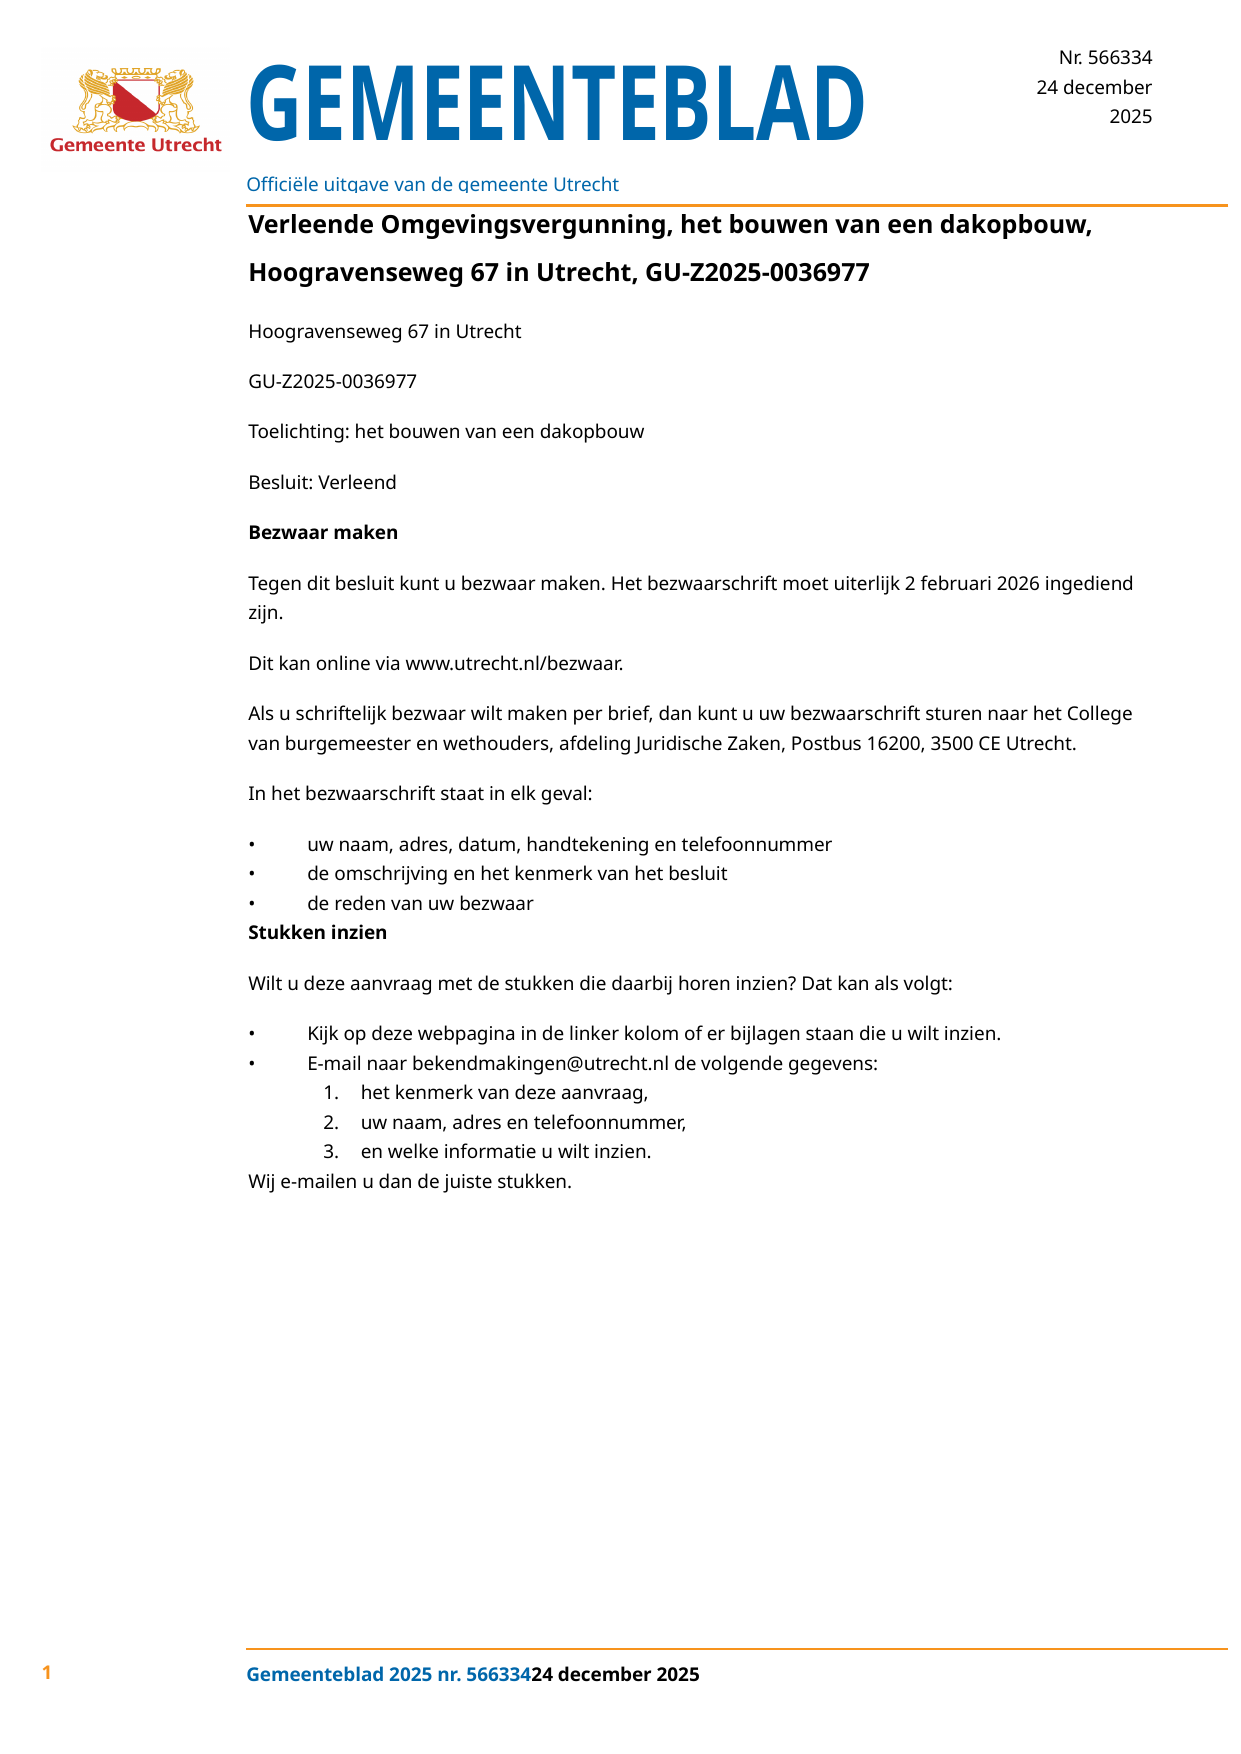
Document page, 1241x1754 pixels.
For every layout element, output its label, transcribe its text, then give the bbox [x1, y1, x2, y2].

text Verleende Omgevingsvergunning, het bouwen van een dakopbouw, Hoogravenseweg 67 in Utrecht, GU-Z2025-0036977 [248, 207, 1152, 288]
list Kijk op deze webpagina in de linker kolom of er bijlagen staan die u wilt inzien. [248, 1020, 1152, 1046]
text Hoogravenseweg 67 in Utrecht [248, 318, 1152, 344]
text Wilt u deze aanvraag met de stukken die daarbij horen inzien? Dat kan als volgt: [248, 970, 1152, 996]
text Wij e-mailen u dan de juiste stukken. [248, 1168, 1152, 1194]
text Als u schriftelijk bezwaar wilt maken per brief, dan kunt u uw bezwaarschrift sturen naar het College van burgemeester en wethouders, afdeling Juridische Zaken, Postbus 16200, 3500 CE Utrecht. [248, 700, 1152, 756]
list de reden van uw bezwaar [248, 890, 1152, 916]
text Stukken inzien [248, 919, 1152, 945]
list de omschrijving en het kenmerk van het besluit [248, 860, 1152, 886]
list uw naam, adres en telefoonnummer, [323, 1109, 1152, 1135]
text Toelichting: het bouwen van een dakopbouw [248, 419, 1152, 444]
list het kenmerk van deze aanvraag, [323, 1079, 1152, 1105]
list en welke informatie u wilt inzien. [323, 1139, 1152, 1164]
text Besluit: Verleend [248, 469, 1152, 495]
list uw naam, adres, datum, handtekening en telefoonnummer [248, 831, 1152, 857]
text Bezwaar maken [248, 519, 1152, 545]
text Tegen dit besluit kunt u bezwaar maken. Het bezwaarschrift moet uiterlijk 2 februari 2026 ingediend zijn. [248, 570, 1152, 625]
text In het bezwaarschrift staat in elk geval: [248, 780, 1152, 806]
text Dit kan online via www.utrecht.nl/bezwaar. [248, 650, 1152, 676]
picture [41, 47, 231, 172]
list E-mail naar bekendmakingen@utrecht.nl de volgende gegevens: [248, 1050, 1152, 1076]
text GU-Z2025-0036977 [248, 368, 1152, 394]
